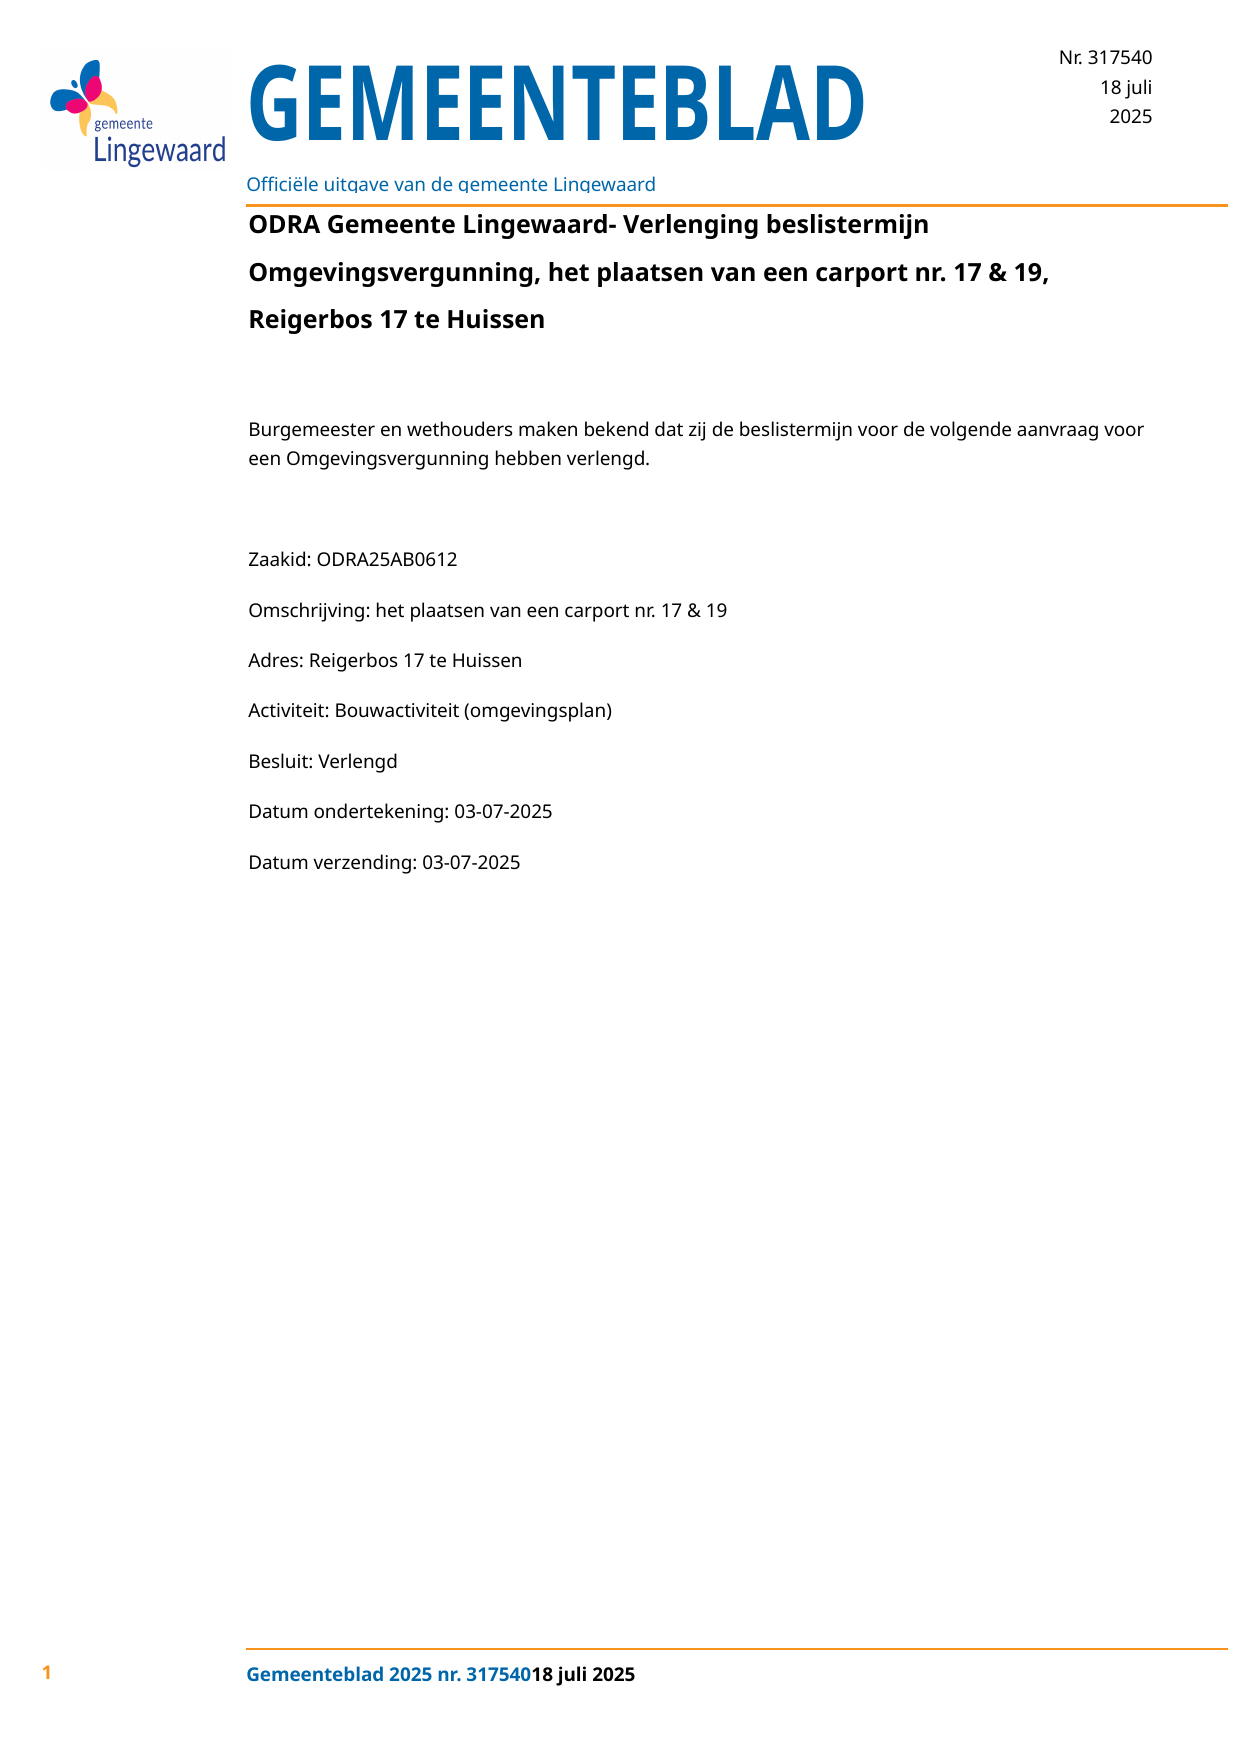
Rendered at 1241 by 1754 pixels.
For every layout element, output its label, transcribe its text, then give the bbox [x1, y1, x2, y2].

text Omschrijving: het plaatsen van een carport nr. 17 & 19 [248, 597, 1152, 622]
text Datum ondertekening: 03-07-2025 [248, 798, 1152, 824]
text Zaakid: ODRA25AB0612 [248, 546, 1152, 572]
picture [41, 47, 231, 172]
text Datum verzending: 03-07-2025 [248, 849, 1152, 874]
text Adres: Reigerbos 17 te Huissen [248, 647, 1152, 673]
text Burgemeester en wethouders maken bekend dat zij de beslistermijn voor de volgende aanvraag voor een Omgevingsvergunning hebben verlengd. [248, 416, 1152, 471]
text Activiteit: Bouwactiviteit (omgevingsplan) [248, 698, 1152, 723]
text ODRA Gemeente Lingewaard- Verlenging beslistermijn Omgevingsvergunning, het plaatsen van een carport nr. 17 & 19, Reigerbos 17 te Huissen [248, 207, 1152, 336]
text Besluit: Verlengd [248, 748, 1152, 774]
